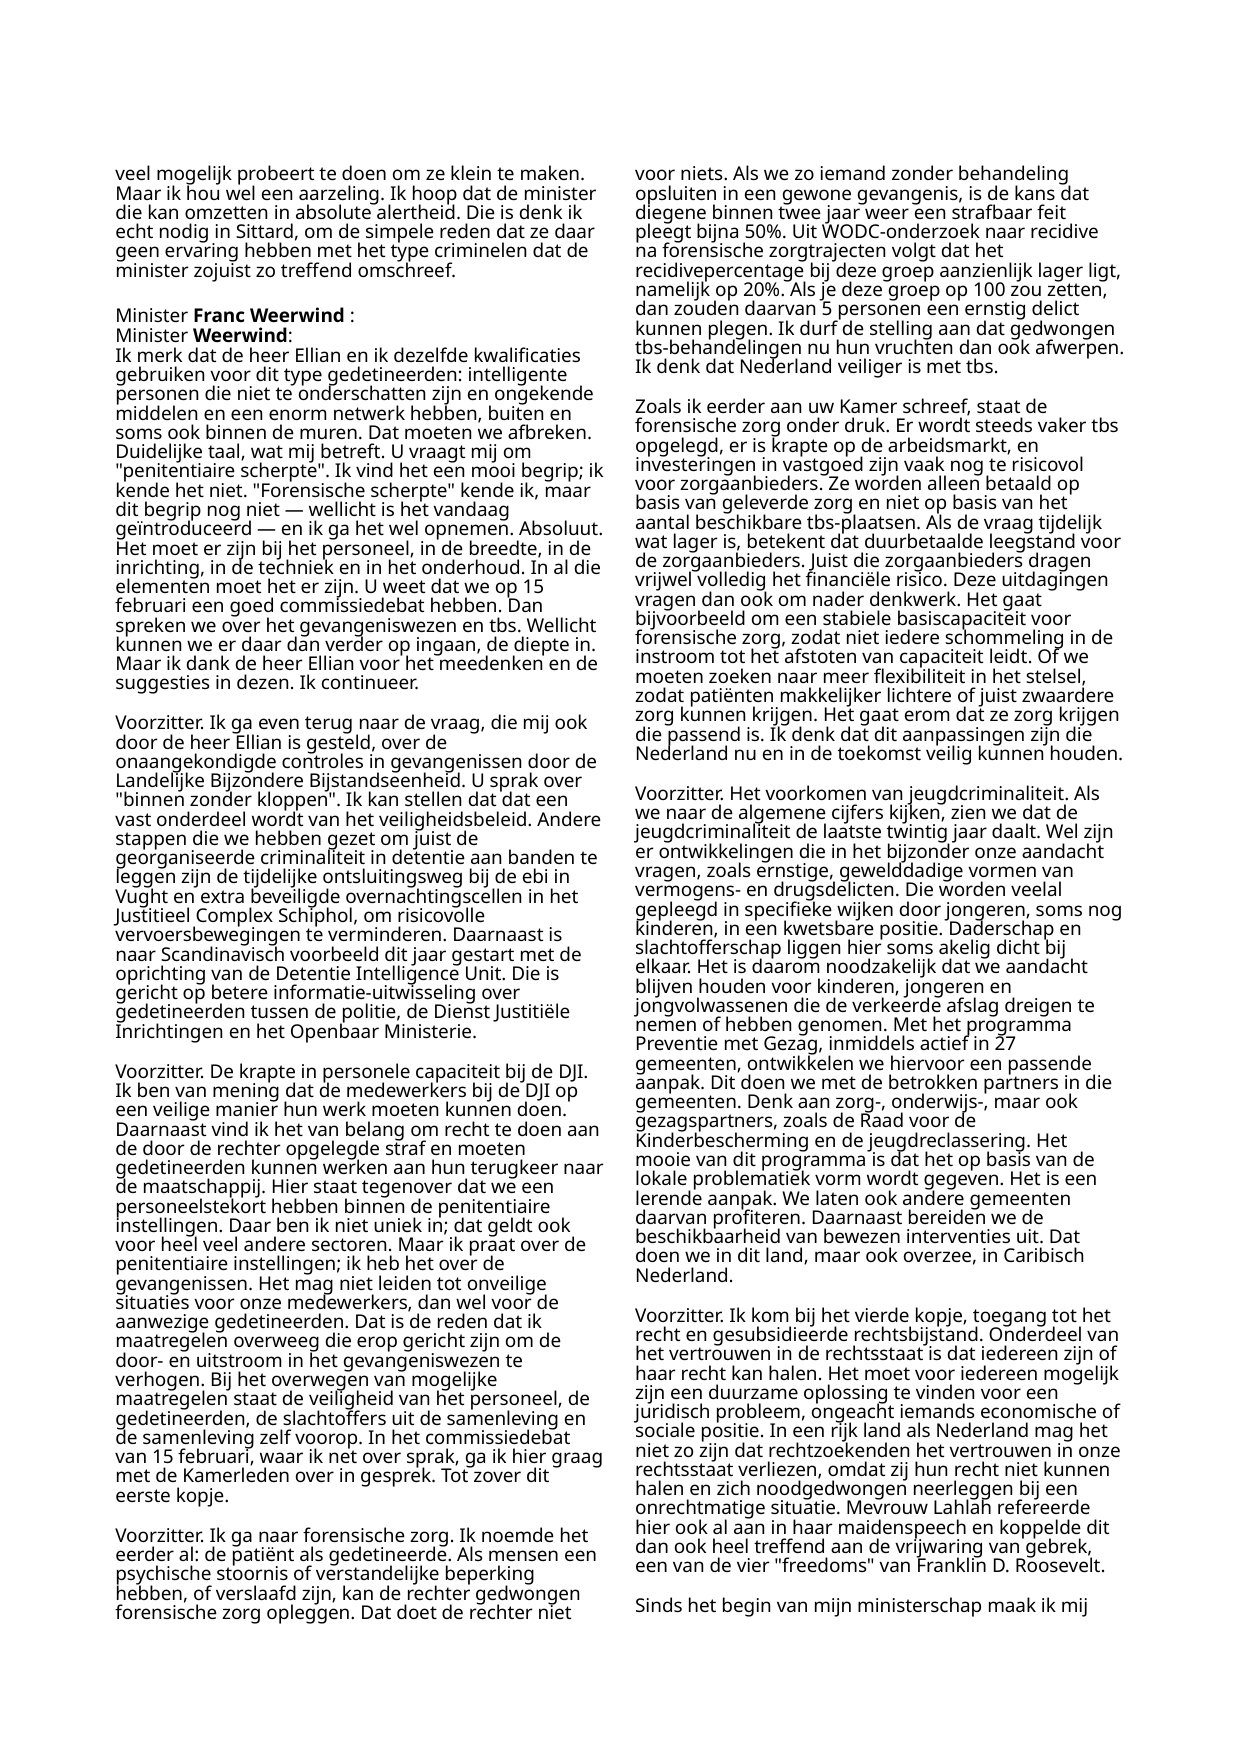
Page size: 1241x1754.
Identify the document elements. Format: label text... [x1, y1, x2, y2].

text Voorzitter. Ik kom bij het vierde kopje, toegang tot het recht en gesubsidieerde rechtsbijstand. Onderdeel van het vertrouwen in de rechtsstaat is dat iedereen zijn of haar recht kan halen. Het moet voor iedereen mogelijk zijn een duurzame oplossing te vinden voor een juridisch probleem, ongeacht iemands economische of sociale positie. In een rijk land als Nederland mag het niet zo zijn dat rechtzoekenden het vertrouwen in onze rechtsstaat verliezen, omdat zij hun recht niet kunnen halen en zich noodgedwongen neerleggen bij een onrechtmatige situatie. Mevrouw Lahlah refereerde hier ook al aan in haar maidenspeech en koppelde dit dan ook heel treffend aan de vrijwaring van gebrek, een van de vier "freedoms" van Franklin D. Roosevelt. [635, 1307, 1125, 1576]
text Ik merk dat de heer Ellian en ik dezelfde kwalificaties gebruiken voor dit type gedetineerden: intelligente personen die niet te onderschatten zijn en ongekende middelen en een enorm netwerk hebben, buiten en soms ook binnen de muren. Dat moeten we afbreken. Duidelijke taal, wat mij betreft. U vraagt mij om "penitentiaire scherpte". Ik vind het een mooi begrip; ik kende het niet. "Forensische scherpte" kende ik, maar dit begrip nog niet — wellicht is het vandaag geïntroduceerd — en ik ga het wel opnemen. Absoluut. Het moet er zijn bij het personeel, in de breedte, in de inrichting, in de techniek en in het onderhoud. In al die elementen moet het er zijn. U weet dat we op 15 februari een goed commissiedebat hebben. Dan spreken we over het gevangeniswezen en tbs. Wellicht kunnen we er daar dan verder op ingaan, de diepte in. Maar ik dank de heer Ellian voor het meedenken en de suggesties in dezen. Ik continueer. [115, 347, 605, 694]
text Voorzitter. Ik ga even terug naar de vraag, die mij ook door de heer Ellian is gesteld, over de onaangekondigde controles in gevangenissen door de Landelijke Bijzondere Bijstandseenheid. U sprak over "binnen zonder kloppen". Ik kan stellen dat dat een vast onderdeel wordt van het veiligheidsbeleid. Andere stappen die we hebben gezet om juist de georganiseerde criminaliteit in detentie aan banden te leggen zijn de tijdelijke ontsluitingsweg bij de ebi in Vught en extra beveiligde overnachtingscellen in het Justitieel Complex Schiphol, om risicovolle vervoersbewegingen te verminderen. Daarnaast is naar Scandinavisch voorbeeld dit jaar gestart met de oprichting van de Detentie Intelligence Unit. Die is gericht op betere informatie-uitwisseling over gedetineerden tussen de politie, de Dienst Justitiële Inrichtingen en het Openbaar Ministerie. [115, 714, 605, 1042]
text veel mogelijk probeert te doen om ze klein te maken. Maar ik hou wel een aarzeling. Ik hoop dat de minister die kan omzetten in absolute alertheid. Die is denk ik echt nodig in Sittard, om de simpele reden dat ze daar geen ervaring hebben met het type criminelen dat de minister zojuist zo treffend omschreef. [115, 165, 605, 281]
text Voorzitter. Het voorkomen van jeugdcriminaliteit. Als we naar de algemene cijfers kijken, zien we dat de jeugdcriminaliteit de laatste twintig jaar daalt. Wel zijn er ontwikkelingen die in het bijzonder onze aandacht vragen, zoals ernstige, gewelddadige vormen van vermogens- en drugsdelicten. Die worden veelal gepleegd in specifieke wijken door jongeren, soms nog kinderen, in een kwetsbare positie. Daderschap en slachtofferschap liggen hier soms akelig dicht bij elkaar. Het is daarom noodzakelijk dat we aandacht blijven houden voor kinderen, jongeren en jongvolwassenen die de verkeerde afslag dreigen te nemen of hebben genomen. Met het programma Preventie met Gezag, inmiddels actief in 27 gemeenten, ontwikkelen we hiervoor een passende aanpak. Dit doen we met de betrokken partners in die gemeenten. Denk aan zorg-, onderwijs-, maar ook gezagspartners, zoals de Raad voor de Kinderbescherming en de jeugdreclassering. Het mooie van dit programma is dat het op basis van de lokale problematiek vorm wordt gegeven. Het is een lerende aanpak. We laten ook andere gemeenten daarvan profiteren. Daarnaast bereiden we de beschikbaarheid van bewezen interventies uit. Dat doen we in dit land, maar ook overzee, in Caribisch Nederland. [635, 785, 1125, 1286]
text Sinds het begin van mijn ministerschap maak ik mij [635, 1597, 1125, 1616]
text Voorzitter. Ik ga naar forensische zorg. Ik noemde het eerder al: de patiënt als gedetineerde. Als mensen een psychische stoornis of verstandelijke beperking hebben, of verslaafd zijn, kan de rechter gedwongen forensische zorg opleggen. Dat doet de rechter niet [115, 1527, 605, 1623]
text voor niets. Als we zo iemand zonder behandeling opsluiten in een gewone gevangenis, is de kans dat diegene binnen twee jaar weer een strafbaar feit pleegt bijna 50%. Uit WODC-onderzoek naar recidive na forensische zorgtrajecten volgt dat het recidivepercentage bij deze groep aanzienlijk lager ligt, namelijk op 20%. Als je deze groep op 100 zou zetten, dan zouden daarvan 5 personen een ernstig delict kunnen plegen. Ik durf de stelling aan dat gedwongen tbs-behandelingen nu hun vruchten dan ook afwerpen. Ik denk dat Nederland veiliger is met tbs. [635, 165, 1125, 377]
text Voorzitter. De krapte in personele capaciteit bij de DJI. Ik ben van mening dat de medewerkers bij de DJI op een veilige manier hun werk moeten kunnen doen. Daarnaast vind ik het van belang om recht te doen aan de door de rechter opgelegde straf en moeten gedetineerden kunnen werken aan hun terugkeer naar de maatschappij. Hier staat tegenover dat we een personeelstekort hebben binnen de penitentiaire instellingen. Daar ben ik niet uniek in; dat geldt ook voor heel veel andere sectoren. Maar ik praat over de penitentiaire instellingen; ik heb het over de gevangenissen. Het mag niet leiden tot onveilige situaties voor onze medewerkers, dan wel voor de aanwezige gedetineerden. Dat is de reden dat ik maatregelen overweeg die erop gericht zijn om de door- en uitstroom in het gevangeniswezen te verhogen. Bij het overwegen van mogelijke maatregelen staat de veiligheid van het personeel, de gedetineerden, de slachtoffers uit de samenleving en de samenleving zelf voorop. In het commissiedebat van 15 februari, waar ik net over sprak, ga ik hier graag met de Kamerleden over in gesprek. Tot zover dit eerste kopje. [115, 1063, 605, 1506]
text Minister Franc Weerwind : [115, 302, 605, 327]
text Zoals ik eerder aan uw Kamer schreef, staat de forensische zorg onder druk. Er wordt steeds vaker tbs opgelegd, er is krapte op de arbeidsmarkt, en investeringen in vastgoed zijn vaak nog te risicovol voor zorgaanbieders. Ze worden alleen betaald op basis van geleverde zorg en niet op basis van het aantal beschikbare tbs-plaatsen. Als de vraag tijdelijk wat lager is, betekent dat duurbetaalde leegstand voor de zorgaanbieders. Juist die zorgaanbieders dragen vrijwel volledig het financiële risico. Deze uitdagingen vragen dan ook om nader denkwerk. Het gaat bijvoorbeeld om een stabiele basiscapaciteit voor forensische zorg, zodat niet iedere schommeling in de instroom tot het afstoten van capaciteit leidt. Of we moeten zoeken naar meer flexibiliteit in het stelsel, zodat patiënten makkelijker lichtere of juist zwaardere zorg kunnen krijgen. Het gaat erom dat ze zorg krijgen die passend is. Ik denk dat dit aanpassingen zijn die Nederland nu en in de toekomst veilig kunnen houden. [635, 398, 1125, 764]
text Minister Weerwind: [115, 327, 605, 347]
